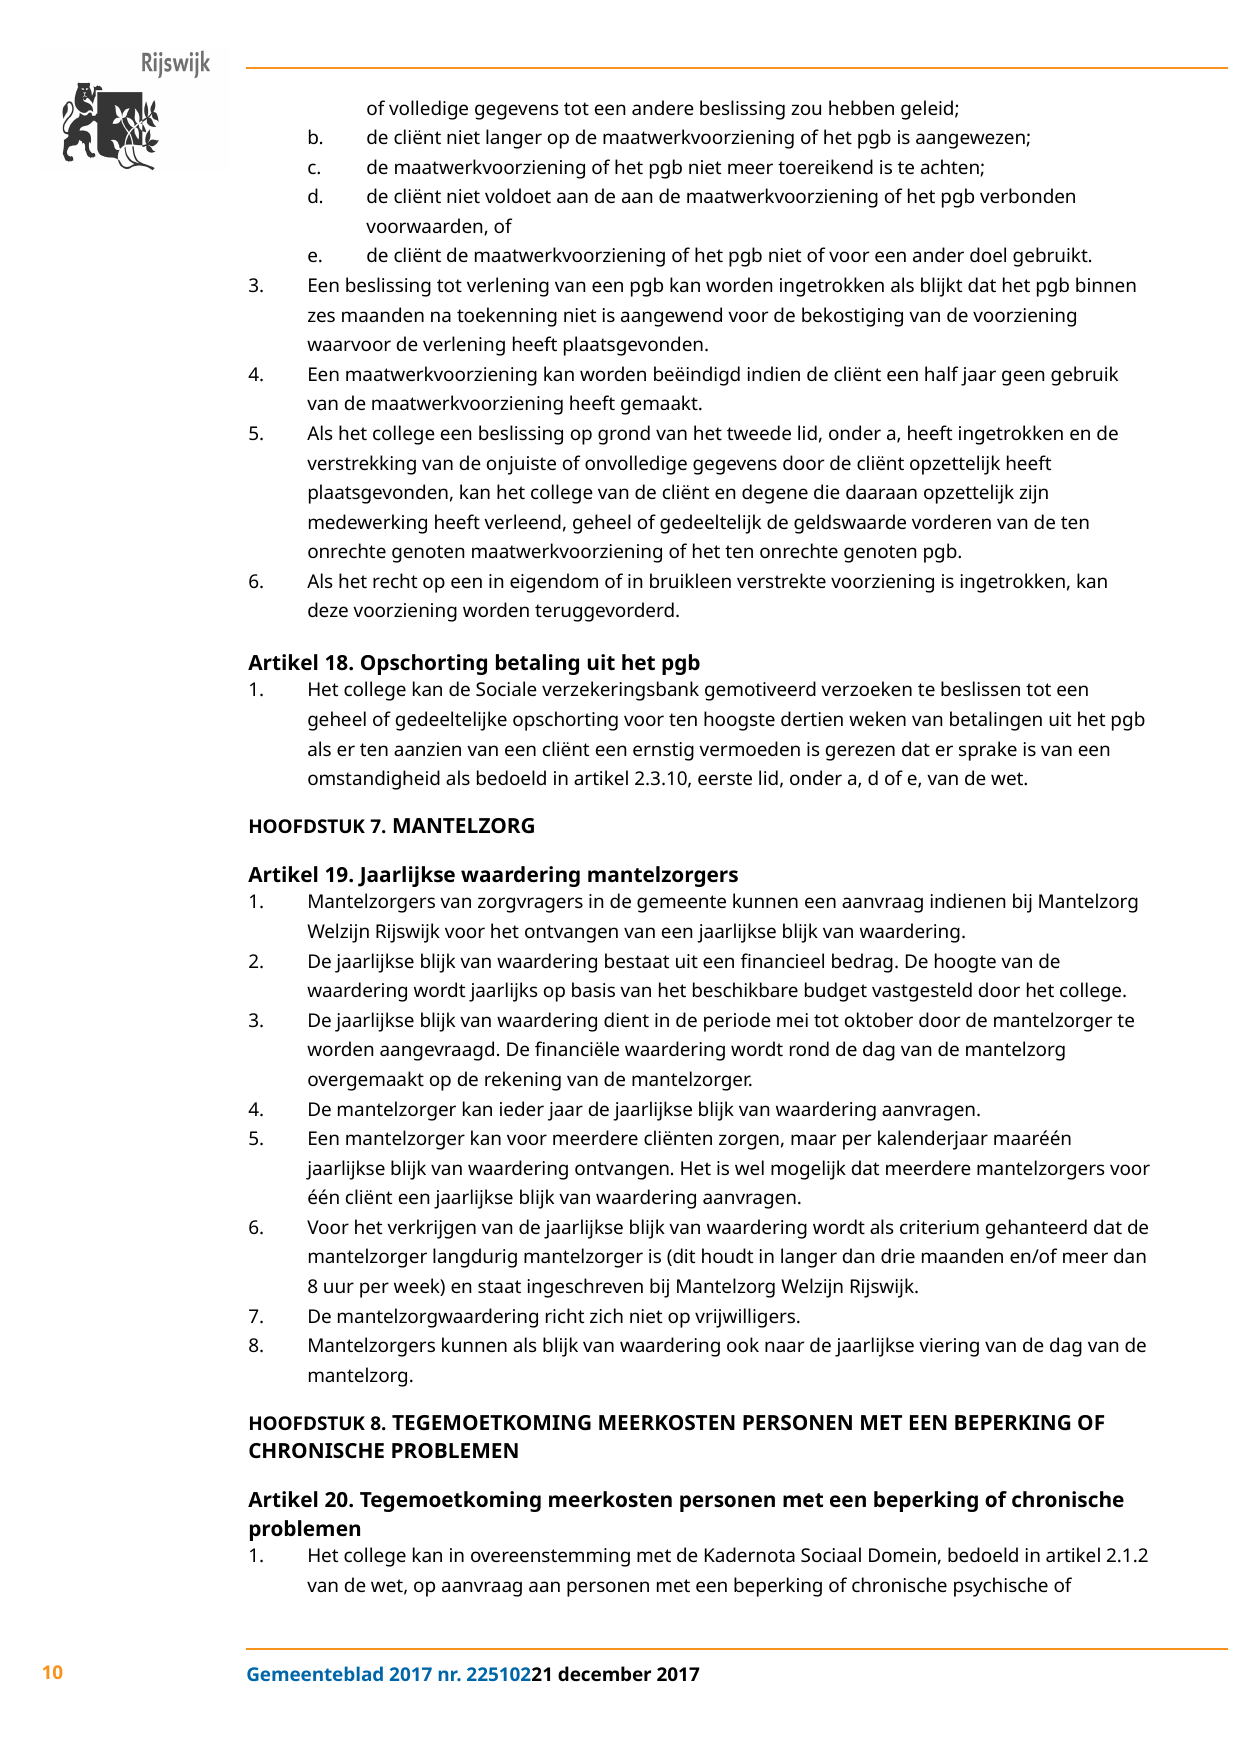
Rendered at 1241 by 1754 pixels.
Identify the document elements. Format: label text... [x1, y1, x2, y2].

text Artikel 20. Tegemoetkoming meerkosten personen met een beperking of chronische problemen [248, 1485, 1152, 1542]
list De jaarlijkse blijk van waardering dient in de periode mei tot oktober door de mantelzorger te worden aangevraagd. De financiële waardering wordt rond de dag van de mantelzorg overgemaakt op de rekening van de mantelzorger. [248, 1007, 1152, 1092]
list Het college kan de Sociale verzekeringsbank gemotiveerd verzoeken te beslissen tot een geheel of gedeeltelijke opschorting voor ten hoogste dertien weken van betalingen uit het pgb als er ten aanzien van een cliënt een ernstig vermoeden is gerezen dat er sprake is van een omstandigheid als bedoeld in artikel 2.3.10, eerste lid, onder a, d of e, van de wet. [248, 677, 1152, 791]
list De jaarlijkse blijk van waardering bestaat uit een financieel bedrag. De hoogte van de waardering wordt jaarlijks op basis van het beschikbare budget vastgesteld door het college. [248, 948, 1152, 1003]
list Voor het verkrijgen van de jaarlijkse blijk van waardering wordt als criterium gehanteerd dat de mantelzorger langdurig mantelzorger is (dit houdt in langer dan drie maanden en/of meer dan 8 uur per week) en staat ingeschreven bij Mantelzorg Welzijn Rijswijk. [248, 1214, 1152, 1299]
text HOOFDSTUK 8. TEGEMOETKOMING MEERKOSTEN PERSONEN MET EEN BEPERKING OF CHRONISCHE PROBLEMEN [248, 1408, 1152, 1464]
list of volledige gegevens tot een andere beslissing zou hebben geleid; [307, 95, 1152, 121]
list De mantelzorger kan ieder jaar de jaarlijkse blijk van waardering aanvragen. [248, 1096, 1152, 1121]
list Een beslissing tot verlening van een pgb kan worden ingetrokken als blijkt dat het pgb binnen zes maanden na toekenning niet is aangewend voor de bekostiging van de voorziening waarvoor de verlening heeft plaatsgevonden. [248, 272, 1152, 357]
list de maatwerkvoorziening of het pgb niet meer toereikend is te achten; [307, 154, 1152, 180]
list Het college kan in overeenstemming met de Kadernota Sociaal Domein, bedoeld in artikel 2.1.2 van de wet, op aanvraag aan personen met een beperking of chronische psychische of [248, 1542, 1152, 1597]
list Als het college een beslissing op grond van het tweede lid, onder a, heeft ingetrokken en de verstrekking van de onjuiste of onvolledige gegevens door de cliënt opzettelijk heeft plaatsgevonden, kan het college van de cliënt en degene die daaraan opzettelijk zijn medewerking heeft verleend, geheel of gedeeltelijk de geldswaarde vorderen van de ten onrechte genoten maatwerkvoorziening of het ten onrechte genoten pgb. [248, 420, 1152, 564]
list Als het recht op een in eigendom of in bruikleen verstrekte voorziening is ingetrokken, kan deze voorziening worden teruggevorderd. [248, 568, 1152, 623]
text Artikel 18. Opschorting betaling uit het pgb [248, 648, 1152, 677]
picture [41, 47, 231, 172]
list de cliënt niet voldoet aan de aan de maatwerkvoorziening of het pgb verbonden voorwaarden, of [307, 183, 1152, 239]
list de cliënt de maatwerkvoorziening of het pgb niet of voor een ander doel gebruikt. [307, 243, 1152, 268]
list Mantelzorgers van zorgvragers in de gemeente kunnen een aanvraag indienen bij Mantelzorg Welzijn Rijswijk voor het ontvangen van een jaarlijkse blijk van waardering. [248, 889, 1152, 944]
list Een maatwerkvoorziening kan worden beëindigd indien de cliënt een half jaar geen gebruik van de maatwerkvoorziening heeft gemaakt. [248, 361, 1152, 416]
list Een mantelzorger kan voor meerdere cliënten zorgen, maar per kalenderjaar maaréén jaarlijkse blijk van waardering ontvangen. Het is wel mogelijk dat meerdere mantelzorgers voor één cliënt een jaarlijkse blijk van waardering aanvragen. [248, 1125, 1152, 1210]
list de cliënt niet langer op de maatwerkvoorziening of het pgb is aangewezen; [307, 124, 1152, 150]
text Artikel 19. Jaarlijkse waardering mantelzorgers [248, 860, 1152, 889]
list De mantelzorgwaardering richt zich niet op vrijwilligers. [248, 1303, 1152, 1328]
text HOOFDSTUK 7. MANTELZORG [248, 811, 1152, 839]
list Mantelzorgers kunnen als blijk van waardering ook naar de jaarlijkse viering van de dag van de mantelzorg. [248, 1332, 1152, 1388]
